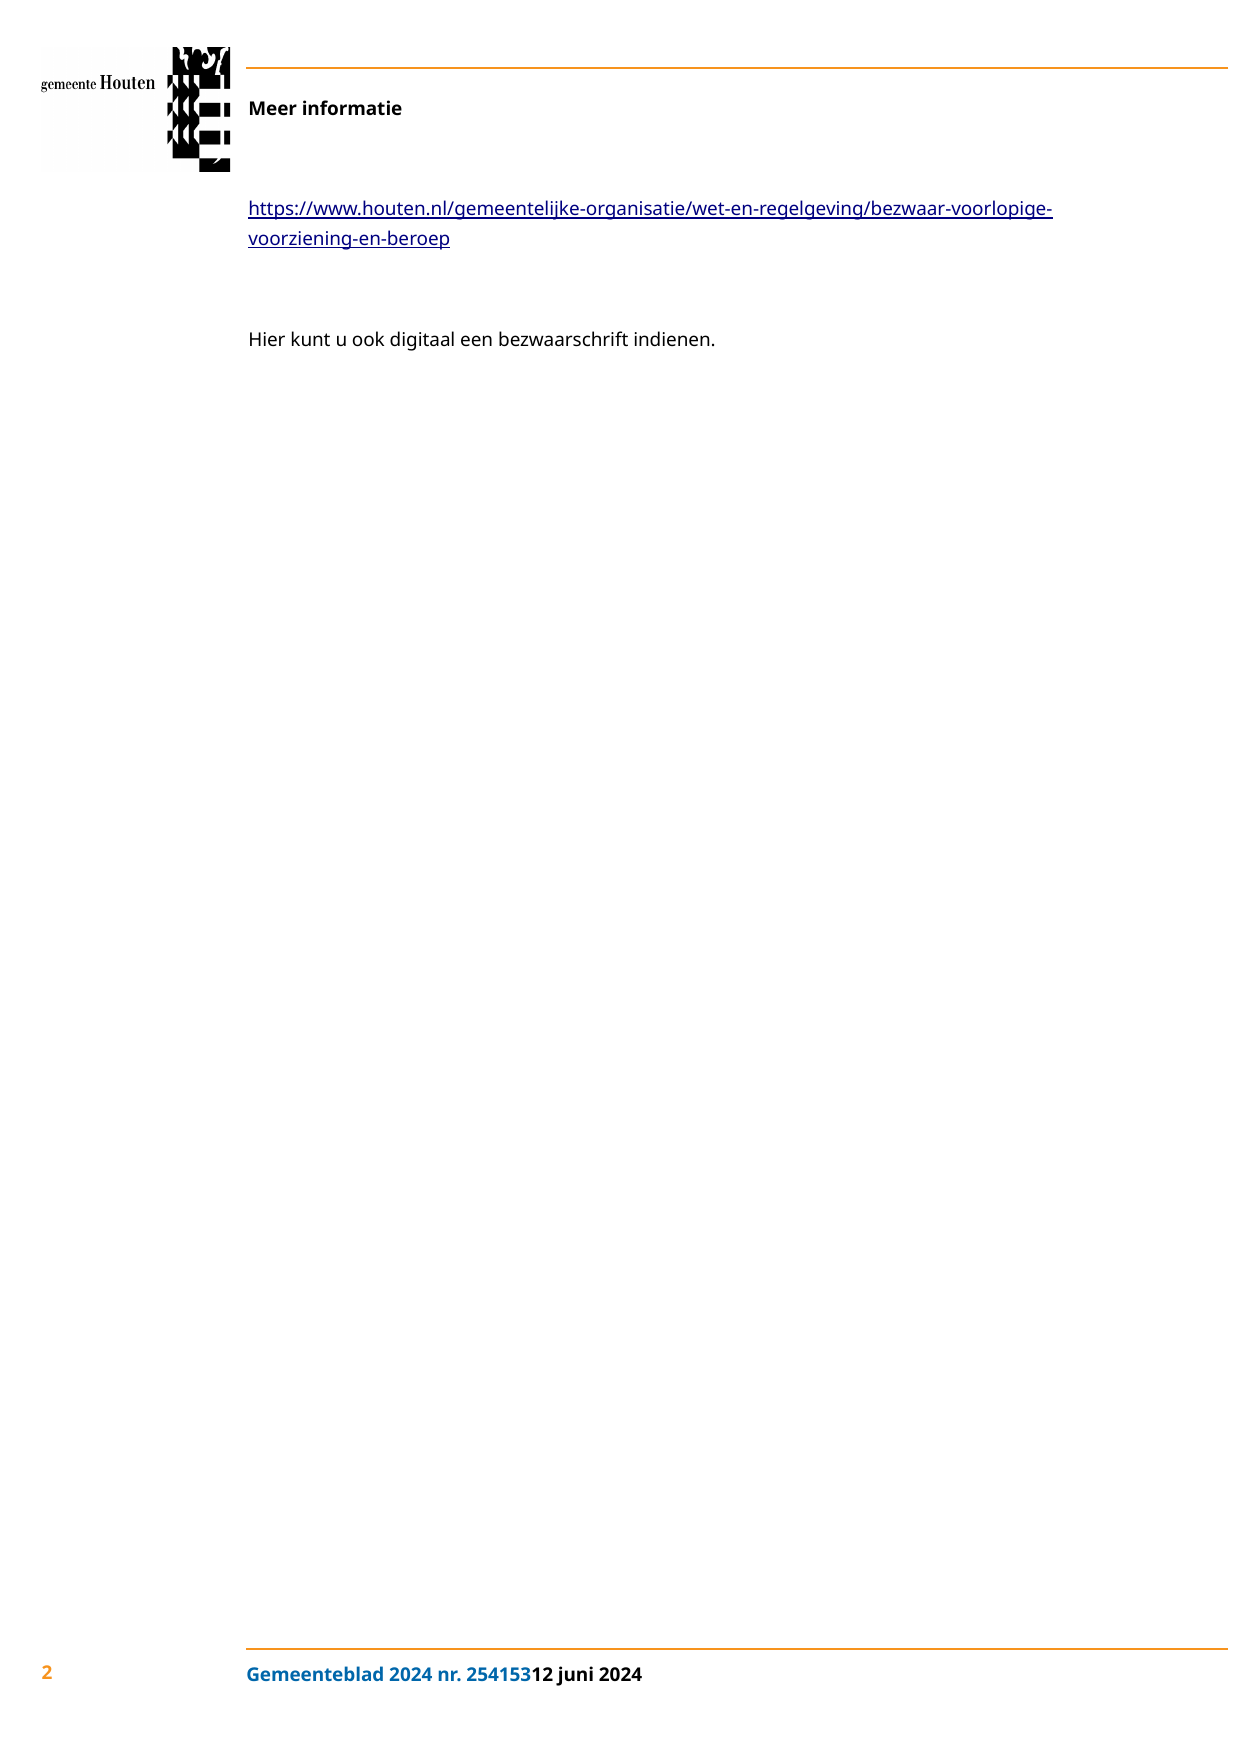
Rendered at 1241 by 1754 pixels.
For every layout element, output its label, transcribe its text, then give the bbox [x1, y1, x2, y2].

text Meer informatie [248, 95, 1152, 121]
text https://www.houten.nl/gemeentelijke-organisatie/wet-en-regelgeving/bezwaar-voorlopige-voorziening-en-beroep [248, 196, 1152, 251]
text Hier kunt u ook digitaal een bezwaarschrift indienen. [248, 326, 1152, 352]
picture [41, 47, 231, 172]
